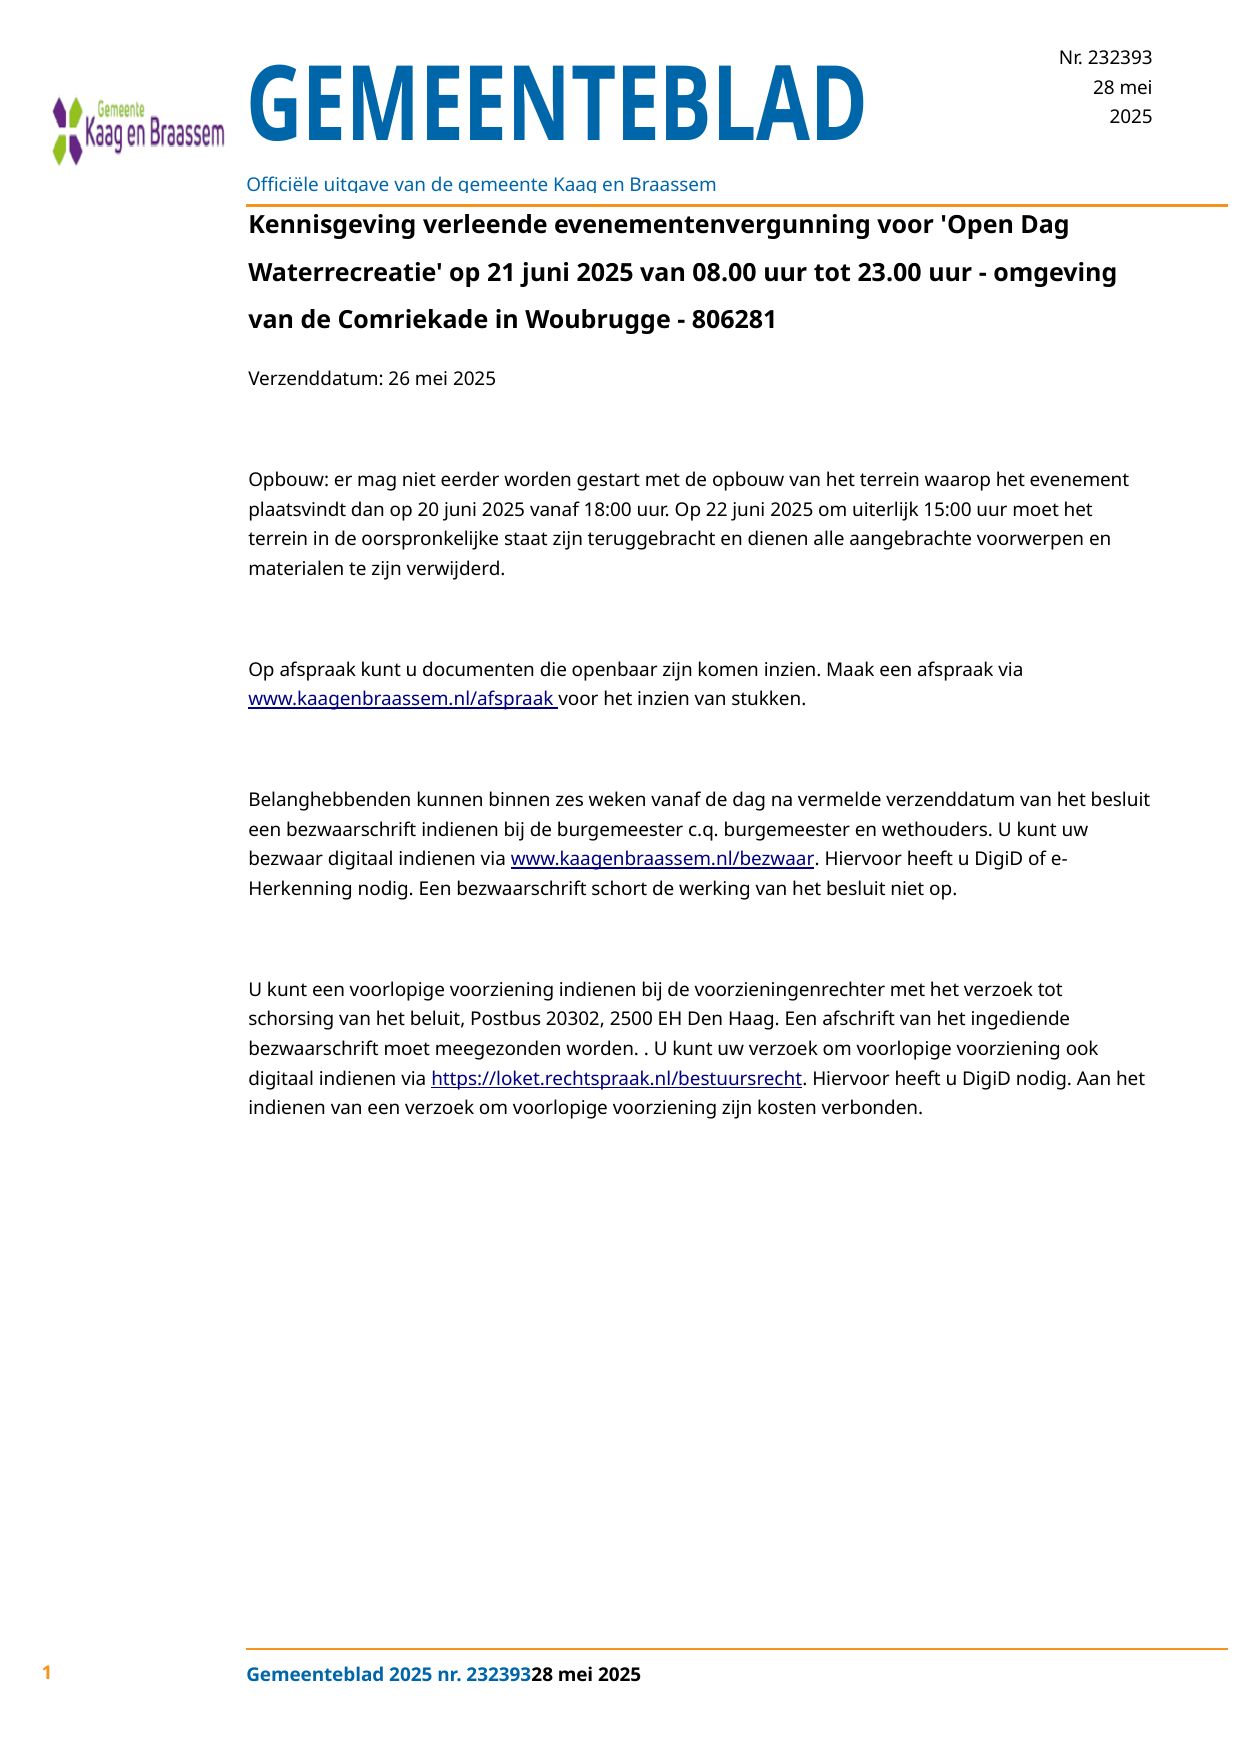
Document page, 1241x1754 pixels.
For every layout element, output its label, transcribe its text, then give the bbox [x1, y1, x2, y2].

text Belanghebbenden kunnen binnen zes weken vanaf de dag na vermelde verzenddatum van het besluit een bezwaarschrift indienen bij de burgemeester c.q. burgemeester en wethouders. U kunt uw bezwaar digitaal indienen via www.kaagenbraassem.nl/bezwaar. Hiervoor heeft u DigiD of e-Herkenning nodig. Een bezwaarschrift schort de werking van het besluit niet op. [248, 786, 1152, 901]
text Opbouw: er mag niet eerder worden gestart met de opbouw van het terrein waarop het evenement plaatsvindt dan op 20 juni 2025 vanaf 18:00 uur. Op 22 juni 2025 om uiterlijk 15:00 uur moet het terrein in de oorspronkelijke staat zijn teruggebracht en dienen alle aangebrachte voorwerpen en materialen te zijn verwijderd. [248, 466, 1152, 581]
text U kunt een voorlopige voorziening indienen bij de voorzieningenrechter met het verzoek tot schorsing van het beluit, Postbus 20302, 2500 EH Den Haag. Een afschrift van het ingediende bezwaarschrift moet meegezonden worden. . U kunt uw verzoek om voorlopige voorziening ook digitaal indienen via https://loket.rechtspraak.nl/bestuursrecht. Hiervoor heeft u DigiD nodig. Aan het indienen van een verzoek om voorlopige voorziening zijn kosten verbonden. [248, 976, 1152, 1120]
text Op afspraak kunt u documenten die openbaar zijn komen inzien. Maak een afspraak via www.kaagenbraassem.nl/afspraak voor het inzien van stukken. [248, 656, 1152, 711]
text Kennisgeving verleende evenementenvergunning voor 'Open Dag Waterrecreatie' op 21 juni 2025 van 08.00 uur tot 23.00 uur - omgeving van de Comriekade in Woubrugge - 806281 [248, 207, 1152, 336]
picture [41, 47, 231, 172]
text Verzenddatum: 26 mei 2025 [248, 366, 1152, 391]
